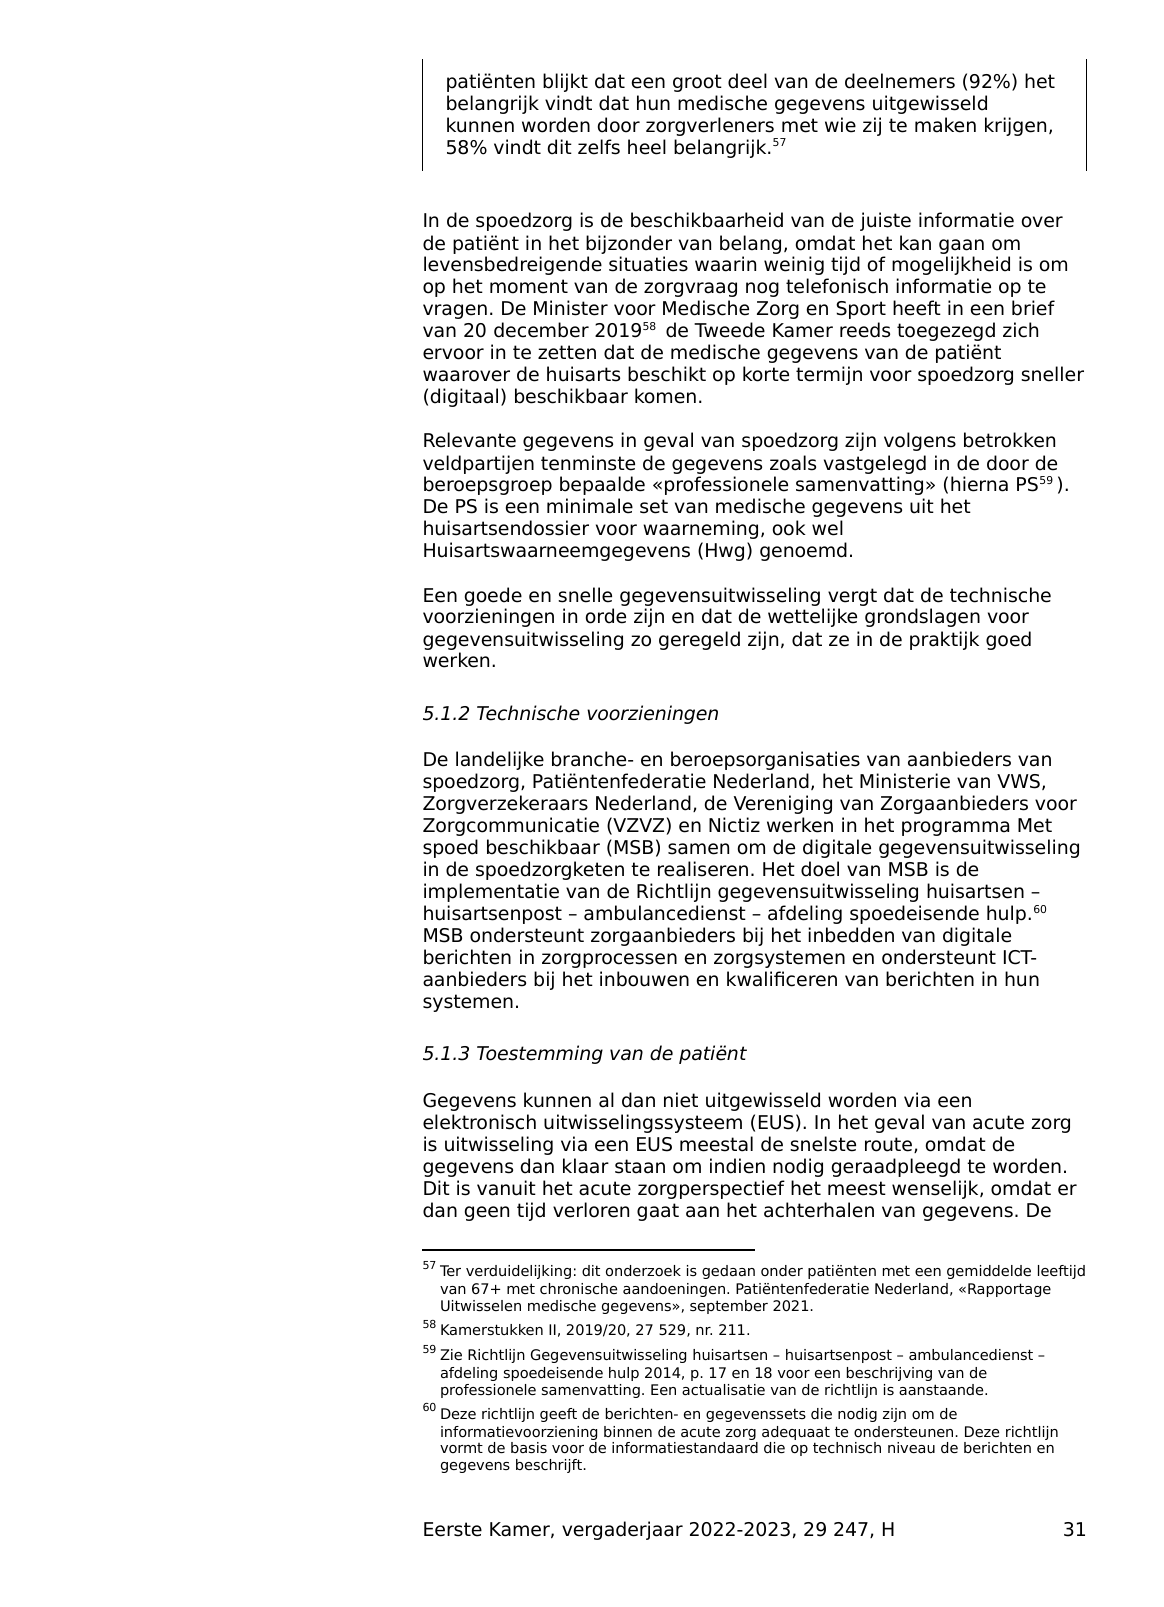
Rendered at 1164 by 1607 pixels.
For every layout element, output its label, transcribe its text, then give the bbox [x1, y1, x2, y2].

text Een goede en snelle gegevensuitwisseling vergt dat de technische voorzieningen in orde zijn en dat de wettelijke grondslagen voor gegevensuitwisseling zo geregeld zijn, dat ze in de praktijk goed werken. [422, 584, 1087, 672]
text Kamerstukken II, 2019/20, 27 529, nr. 211. [422, 1318, 1087, 1340]
text De landelijke branche- en beroepsorganisaties van aanbieders van spoedzorg, Patiëntenfederatie Nederland, het Ministerie van VWS, Zorgverzekeraars Nederland, de Vereniging van Zorgaanbieders voor Zorgcommunicatie (VZVZ) en Nictiz werken in het programma Met spoed beschikbaar (MSB) samen om de digitale gegevensuitwisseling in de spoedzorgketen te realiseren. Het doel van MSB is de implementatie van de Richtlijn gegevensuitwisseling huisartsen – huisartsenpost – ambulancedienst – afdeling spoedeisende hulp. MSB ondersteunt zorgaanbieders bij het inbedden van digitale berichten in zorgprocessen en zorgsystemen en ondersteunt ICT-aanbieders bij het inbouwen en kwalificeren van berichten in hun systemen. [422, 749, 1087, 1013]
text Deze richtlijn geeft de berichten- en gegevenssets die nodig zijn om de informatievoorziening binnen de acute zorg adequaat te ondersteunen. Deze richtlijn vormt de basis voor de informatiestandaard die op technisch niveau de berichten en gegevens beschrijft. [422, 1402, 1087, 1474]
table_header patiënten blijkt dat een groot deel van de deelnemers (92%) het belangrijk vindt dat hun medische gegevens uitgewisseld kunnen worden door zorgverleners met wie zij te maken krijgen, 58% vindt dit zelfs heel belangrijk. [423, 59, 1086, 171]
text Gegevens kunnen al dan niet uitgewisseld worden via een elektronisch uitwisselingssysteem (EUS). In het geval van acute zorg is uitwisseling via een EUS meestal de snelste route, omdat de gegevens dan klaar staan om indien nodig geraadpleegd te worden. Dit is vanuit het acute zorgperspectief het meest wenselijk, omdat er dan geen tijd verloren gaat aan het achterhalen van gegevens. De [422, 1090, 1087, 1222]
subtitle 5.1.2 Technische voorzieningen [422, 702, 1087, 724]
subtitle 5.1.3 Toestemming van de patiënt [422, 1043, 1087, 1065]
text Relevante gegevens in geval van spoedzorg zijn volgens betrokken veldpartijen tenminste de gegevens zoals vastgelegd in de door de beroepsgroep bepaalde «professionele samenvatting» (hierna PS). De PS is een minimale set van medische gegevens uit het huisartsendossier voor waarneming, ook wel Huisartswaarneemgegevens (Hwg) genoemd. [422, 430, 1087, 562]
text In de spoedzorg is de beschikbaarheid van de juiste informatie over de patiënt in het bijzonder van belang, omdat het kan gaan om levensbedreigende situaties waarin weinig tijd of mogelijkheid is om op het moment van de zorgvraag nog telefonisch informatie op te vragen. De Minister voor Medische Zorg en Sport heeft in een brief van 20 december 2019 de Tweede Kamer reeds toegezegd zich ervoor in te zetten dat de medische gegevens van de patiënt waarover de huisarts beschikt op korte termijn voor spoedzorg sneller (digitaal) beschikbaar komen. [422, 210, 1087, 408]
text Zie Richtlijn Gegevensuitwisseling huisartsen – huisartsenpost – ambulancedienst – afdeling spoedeisende hulp 2014, p. 17 en 18 voor een beschrijving van de professionele samenvatting. Een actualisatie van de richtlijn is aanstaande. [422, 1343, 1087, 1399]
